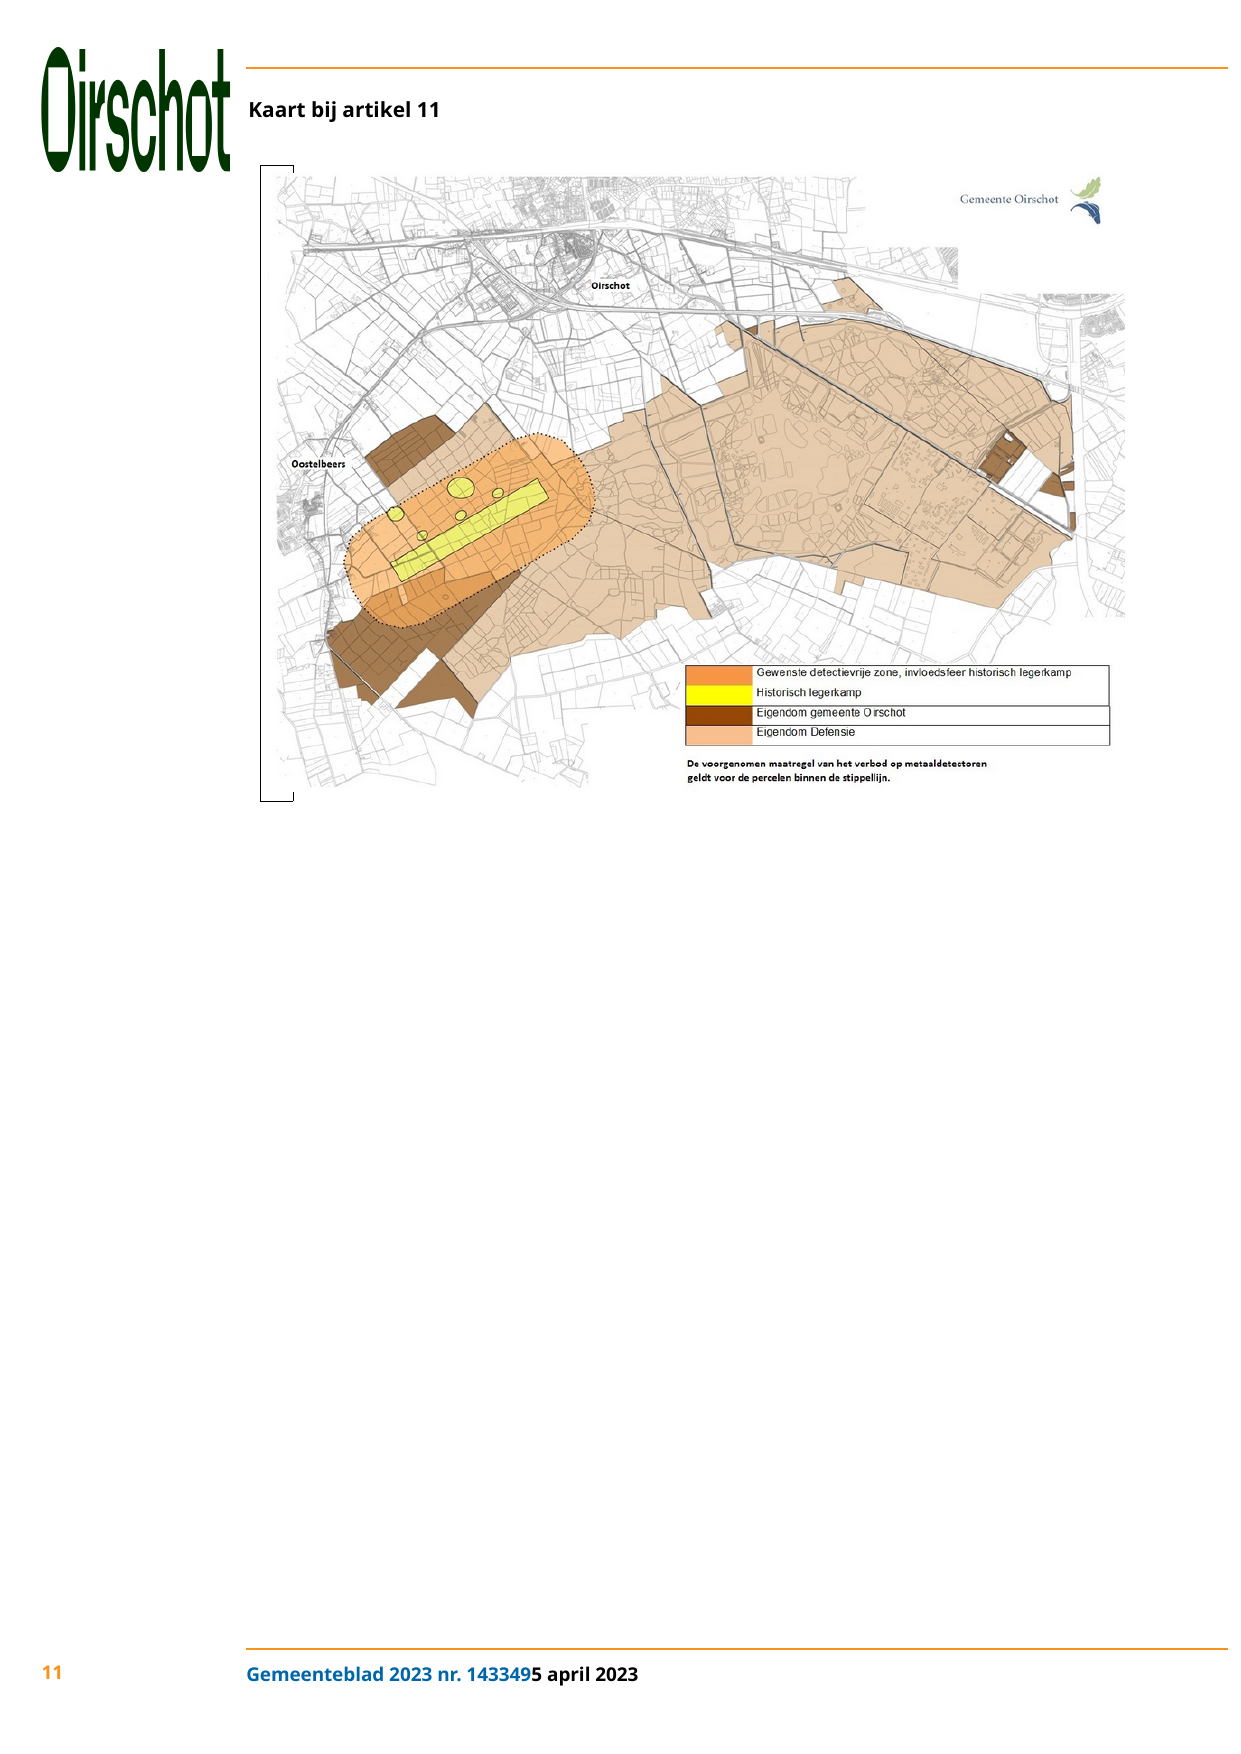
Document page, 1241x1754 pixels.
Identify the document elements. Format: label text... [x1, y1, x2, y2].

picture [41, 47, 231, 172]
text Kaart bij artikel 11 [248, 95, 1152, 123]
picture [268, 173, 1125, 792]
